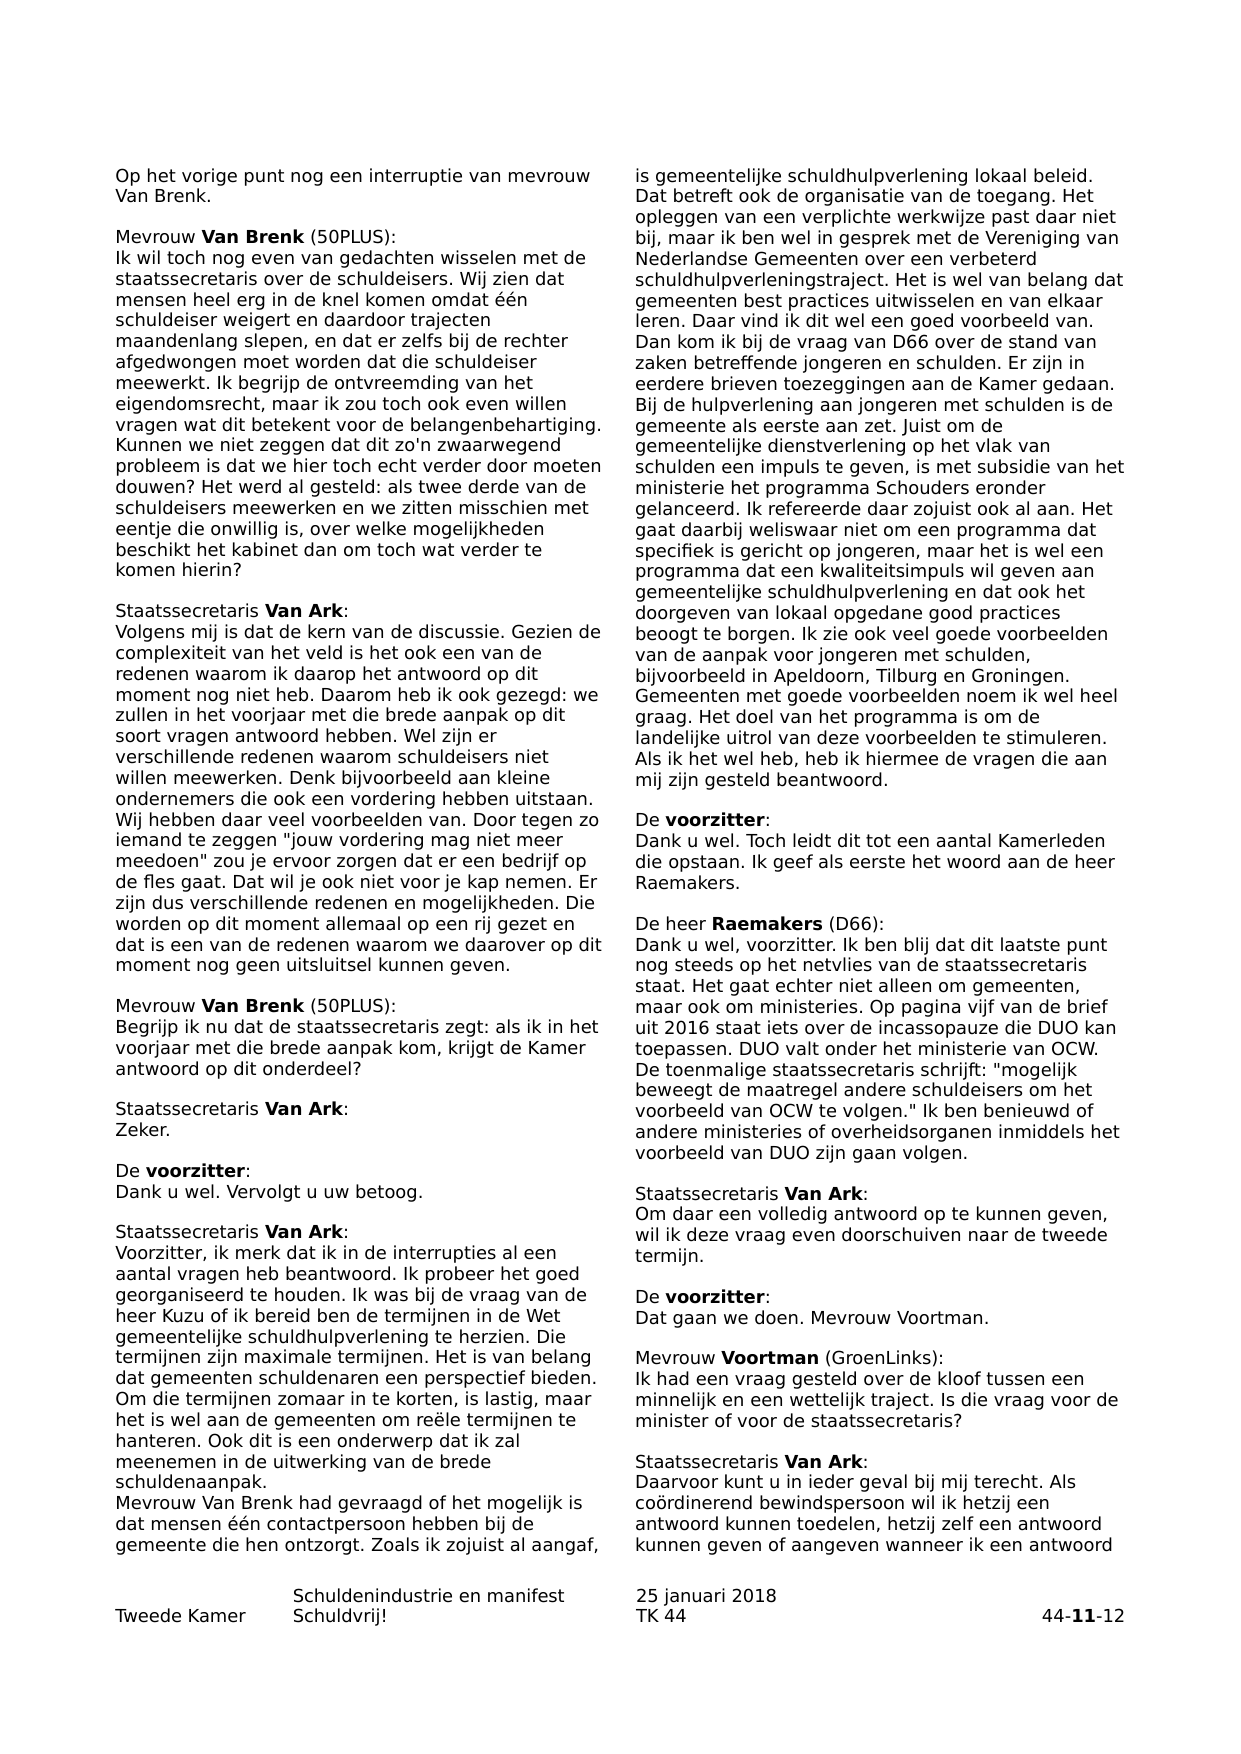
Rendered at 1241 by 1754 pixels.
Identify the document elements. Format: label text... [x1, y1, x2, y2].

text Zeker. [115, 1120, 605, 1141]
text Daarvoor kunt u in ieder geval bij mij terecht. Als coördinerend bewindspersoon wil ik hetzij een antwoord kunnen toedelen, hetzij zelf een antwoord kunnen geven of aangeven wanneer ik een antwoord [635, 1472, 1125, 1556]
text De voorzitter: [115, 1161, 605, 1181]
text Dank u wel. Vervolgt u uw betoog. [115, 1181, 605, 1202]
text Dank u wel. Toch leidt dit tot een aantal Kamerleden die opstaan. Ik geef als eerste het woord aan de heer Raemakers. [635, 831, 1125, 893]
text De heer Raemakers (D66): [635, 913, 1125, 934]
text Dank u wel, voorzitter. Ik ben blij dat dit laatste punt nog steeds op het netvlies van de staatssecretaris staat. Het gaat echter niet alleen om gemeenten, maar ook om ministeries. Op pagina vijf van de brief uit 2016 staat iets over de incassopauze die DUO kan toepassen. DUO valt onder het ministerie van OCW. De toenmalige staatssecretaris schrijft: "mogelijk beweegt de maatregel andere schuldeisers om het voorbeeld van OCW te volgen." Ik ben benieuwd of andere ministeries of overheidsorganen inmiddels het voorbeeld van DUO zijn gaan volgen. [635, 934, 1125, 1163]
text Volgens mij is dat de kern van de discussie. Gezien de complexiteit van het veld is het ook een van de redenen waarom ik daarop het antwoord op dit moment nog niet heb. Daarom heb ik ook gezegd: we zullen in het voorjaar met die brede aanpak op dit soort vragen antwoord hebben. Wel zijn er verschillende redenen waarom schuldeisers niet willen meewerken. Denk bijvoorbeeld aan kleine ondernemers die ook een vordering hebben uitstaan. Wij hebben daar veel voorbeelden van. Door tegen zo iemand te zeggen "jouw vordering mag niet meer meedoen" zou je ervoor zorgen dat er een bedrijf op de fles gaat. Dat wil je ook niet voor je kap nemen. Er zijn dus verschillende redenen en mogelijkheden. Die worden op dit moment allemaal op een rij gezet en dat is een van de redenen waarom we daarover op dit moment nog geen uitsluitsel kunnen geven. [115, 622, 605, 976]
text Dat gaan we doen. Mevrouw Voortman. [635, 1307, 1125, 1328]
text Als ik het wel heb, heb ik hiermee de vragen die aan mij zijn gesteld beantwoord. [635, 749, 1125, 790]
text Dan kom ik bij de vraag van D66 over de stand van zaken betreffende jongeren en schulden. Er zijn in eerdere brieven toezeggingen aan de Kamer gedaan. Bij de hulpverlening aan jongeren met schulden is de gemeente als eerste aan zet. Juist om de gemeentelijke dienstverlening op het vlak van schulden een impuls te geven, is met subsidie van het ministerie het programma Schouders eronder gelanceerd. Ik refereerde daar zojuist ook al aan. Het gaat daarbij weliswaar niet om een programma dat specifiek is gericht op jongeren, maar het is wel een programma dat een kwaliteitsimpuls wil geven aan gemeentelijke schuldhulpverlening en dat ook het doorgeven van lokaal opgedane good practices beoogt te borgen. Ik zie ook veel goede voorbeelden van de aanpak voor jongeren met schulden, bijvoorbeeld in Apeldoorn, Tilburg en Groningen. Gemeenten met goede voorbeelden noem ik wel heel graag. Het doel van het programma is om de landelijke uitrol van deze voorbeelden te stimuleren. [635, 332, 1125, 749]
text De voorzitter: [635, 1287, 1125, 1307]
text is gemeentelijke schuldhulpverlening lokaal beleid. Dat betreft ook de organisatie van de toegang. Het opleggen van een verplichte werkwijze past daar niet bij, maar ik ben wel in gesprek met de Vereniging van Nederlandse Gemeenten over een verbeterd schuldhulpverleningstraject. Het is wel van belang dat gemeenten best practices uitwisselen en van elkaar leren. Daar vind ik dit wel een goed voorbeeld van. [635, 165, 1125, 332]
text Staatssecretaris Van Ark: [635, 1451, 1125, 1472]
text Begrijp ik nu dat de staatssecretaris zegt: als ik in het voorjaar met die brede aanpak kom, krijgt de Kamer antwoord op dit onderdeel? [115, 1017, 605, 1079]
text De voorzitter: [635, 810, 1125, 831]
text Mevrouw Van Brenk (50PLUS): [115, 996, 605, 1017]
text Om daar een volledig antwoord op te kunnen geven, wil ik deze vraag even doorschuiven naar de tweede termijn. [635, 1204, 1125, 1267]
text Mevrouw Van Brenk had gevraagd of het mogelijk is dat mensen één contactpersoon hebben bij de gemeente die hen ontzorgt. Zoals ik zojuist al aangaf, [115, 1493, 605, 1556]
text Staatssecretaris Van Ark: [115, 1222, 605, 1243]
text Ik had een vraag gesteld over de kloof tussen een minnelijk en een wettelijk traject. Is die vraag voor de minister of voor de staatssecretaris? [635, 1369, 1125, 1431]
text Mevrouw Van Brenk (50PLUS): [115, 227, 605, 248]
text Staatssecretaris Van Ark: [635, 1183, 1125, 1204]
text Op het vorige punt nog een interruptie van mevrouw Van Brenk. [115, 165, 605, 207]
text Staatssecretaris Van Ark: [115, 1099, 605, 1120]
text Ik wil toch nog even van gedachten wisselen met de staatssecretaris over de schuldeisers. Wij zien dat mensen heel erg in de knel komen omdat één schuldeiser weigert en daardoor trajecten maandenlang slepen, en dat er zelfs bij de rechter afgedwongen moet worden dat die schuldeiser meewerkt. Ik begrijp de ontvreemding van het eigendomsrecht, maar ik zou toch ook even willen vragen wat dit betekent voor de belangenbehartiging. Kunnen we niet zeggen dat dit zo'n zwaarwegend probleem is dat we hier toch echt verder door moeten douwen? Het werd al gesteld: als twee derde van de schuldeisers meewerken en we zitten misschien met eentje die onwillig is, over welke mogelijkheden beschikt het kabinet dan om toch wat verder te komen hierin? [115, 248, 605, 581]
text Mevrouw Voortman (GroenLinks): [635, 1348, 1125, 1369]
text Staatssecretaris Van Ark: [115, 601, 605, 622]
text Voorzitter, ik merk dat ik in de interrupties al een aantal vragen heb beantwoord. Ik probeer het goed georganiseerd te houden. Ik was bij de vraag van de heer Kuzu of ik bereid ben de termijnen in de Wet gemeentelijke schuldhulpverlening te herzien. Die termijnen zijn maximale termijnen. Het is van belang dat gemeenten schuldenaren een perspectief bieden. Om die termijnen zomaar in te korten, is lastig, maar het is wel aan de gemeenten om reële termijnen te hanteren. Ook dit is een onderwerp dat ik zal meenemen in de uitwerking van de brede schuldenaanpak. [115, 1243, 605, 1493]
